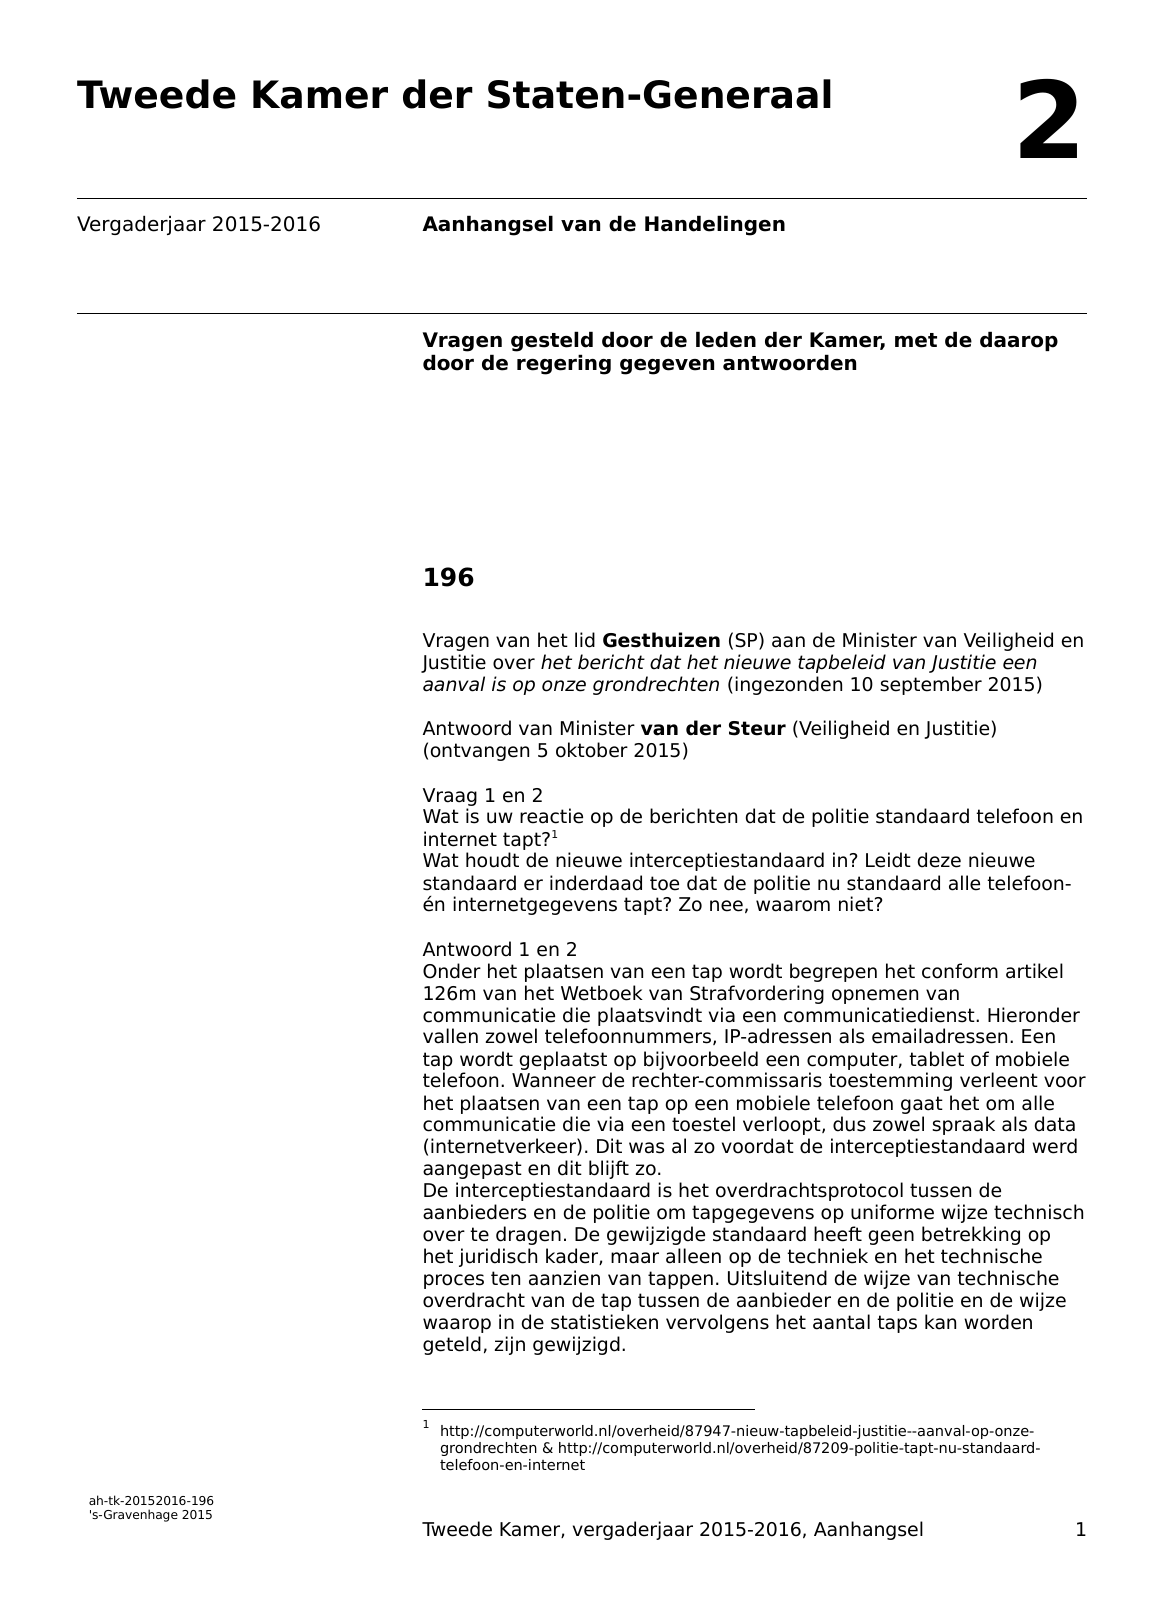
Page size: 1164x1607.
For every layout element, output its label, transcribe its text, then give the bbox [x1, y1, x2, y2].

table_cell Vergaderjaar 2015-2016 [77, 199, 422, 313]
text Onder het plaatsen van een tap wordt begrepen het conform artikel 126m van het Wetboek van Strafvordering opnemen van communicatie die plaatsvindt via een communicatiedienst. Hieronder vallen zowel telefoonnummers, IP-adressen als emailadressen. Een tap wordt geplaatst op bijvoorbeeld een computer, tablet of mobiele telefoon. Wanneer de rechter-commissaris toestemming verleent voor het plaatsen van een tap op een mobiele telefoon gaat het om alle communicatie die via een toestel verloopt, dus zowel spraak als data (internetverkeer). Dit was al zo voordat de interceptiestandaard werd aangepast en dit blijft zo. [422, 961, 1087, 1180]
table_cell Aanhangsel van de Handelingen [422, 199, 1087, 313]
text Vragen van het lid Gesthuizen (SP) aan de Minister van Veiligheid en Justitie over het bericht dat het nieuwe tapbeleid van Justitie een aanval is op onze grondrechten (ingezonden 10 september 2015) [422, 630, 1087, 696]
text De interceptiestandaard is het overdrachtsprotocol tussen de aanbieders en de politie om tapgegevens op uniforme wijze technisch over te dragen. De gewijzigde standaard heeft geen betrekking op het juridisch kader, maar alleen op de techniek en het technische proces ten aanzien van tappen. Uitsluitend de wijze van technische overdracht van de tap tussen de aanbieder en de politie en de wijze waarop in de statistieken vervolgens het aantal taps kan worden geteld, zijn gewijzigd. [422, 1180, 1087, 1356]
text Antwoord van Minister van der Steur (Veiligheid en Justitie) (ontvangen 5 oktober 2015) [422, 718, 1087, 762]
text 's-Gravenhage 2015 [88, 1508, 323, 1522]
table_header Tweede Kamer der Staten-Generaal [77, 59, 886, 198]
text ah-tk-20152016-196 [88, 1494, 323, 1508]
text 196 [422, 563, 1087, 592]
text Antwoord 1 en 2 [422, 938, 1087, 961]
text Wat houdt de nieuwe interceptiestandaard in? Leidt deze nieuwe standaard er inderdaad toe dat de politie nu standaard alle telefoon- én internetgegevens tapt? Zo nee, waarom niet? [422, 850, 1087, 916]
table_cell Vragen gesteld door de leden der Kamer, met de daarop door de regering gegeven antwoorden [422, 314, 1087, 375]
table_cell [77, 314, 422, 375]
text http://computerworld.nl/overheid/87947-nieuw-tapbeleid-justitie--aanval-op-onze-grondrechten & http://computerworld.nl/overheid/87209-politie-tapt-nu-standaard-telefoon-en-internet [422, 1418, 1087, 1474]
text Wat is uw reactie op de berichten dat de politie standaard telefoon en internet tapt? [422, 806, 1087, 850]
table_header 2 [886, 59, 1087, 198]
text Vraag 1 en 2 [422, 784, 1087, 806]
